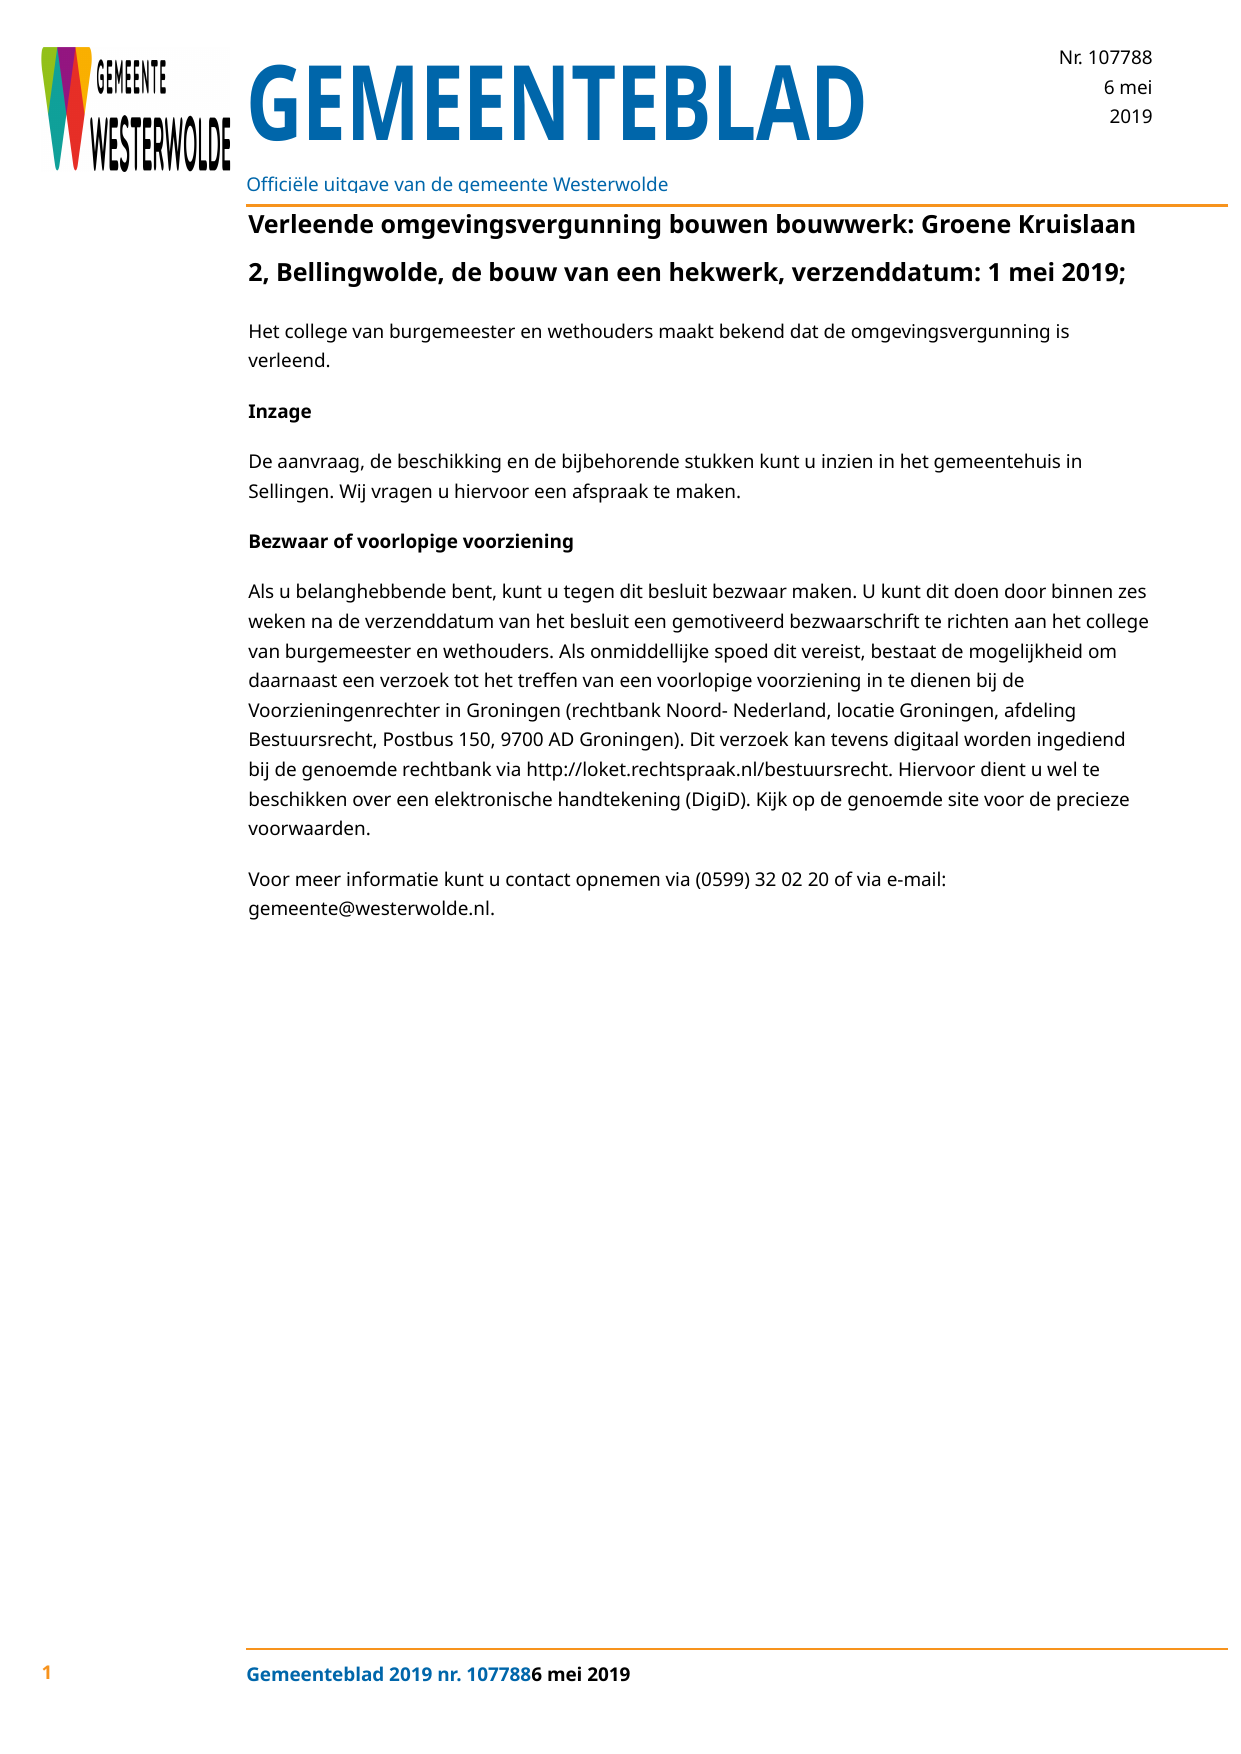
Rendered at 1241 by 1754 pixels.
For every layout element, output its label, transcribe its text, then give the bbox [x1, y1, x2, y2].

text Bezwaar of voorlopige voorziening [248, 528, 1152, 554]
text Als u belanghebbende bent, kunt u tegen dit besluit bezwaar maken. U kunt dit doen door binnen zes weken na de verzenddatum van het besluit een gemotiveerd bezwaarschrift te richten aan het college van burgemeester en wethouders. Als onmiddellijke spoed dit vereist, bestaat de mogelijkheid om daarnaast een verzoek tot het treffen van een voorlopige voorziening in te dienen bij de Voorzieningenrechter in Groningen (rechtbank Noord- Nederland, locatie Groningen, afdeling Bestuursrecht, Postbus 150, 9700 AD Groningen). Dit verzoek kan tevens digitaal worden ingediend bij de genoemde rechtbank via http://loket.rechtspraak.nl/bestuursrecht. Hiervoor dient u wel te beschikken over een elektronische handtekening (DigiD). Kijk op de genoemde site voor de precieze voorwaarden. [248, 579, 1152, 841]
text Inzage [248, 398, 1152, 424]
text De aanvraag, de beschikking en de bijbehorende stukken kunt u inzien in het gemeentehuis in Sellingen. Wij vragen u hiervoor een afspraak te maken. [248, 448, 1152, 504]
text Verleende omgevingsvergunning bouwen bouwwerk: Groene Kruislaan 2, Bellingwolde, de bouw van een hekwerk, verzenddatum: 1 mei 2019; [248, 207, 1152, 288]
text Voor meer informatie kunt u contact opnemen via (0599) 32 02 20 of via e-mail: gemeente@westerwolde.nl. [248, 866, 1152, 921]
picture [41, 47, 231, 172]
text Het college van burgemeester en wethouders maakt bekend dat de omgevingsvergunning is verleend. [248, 318, 1152, 373]
